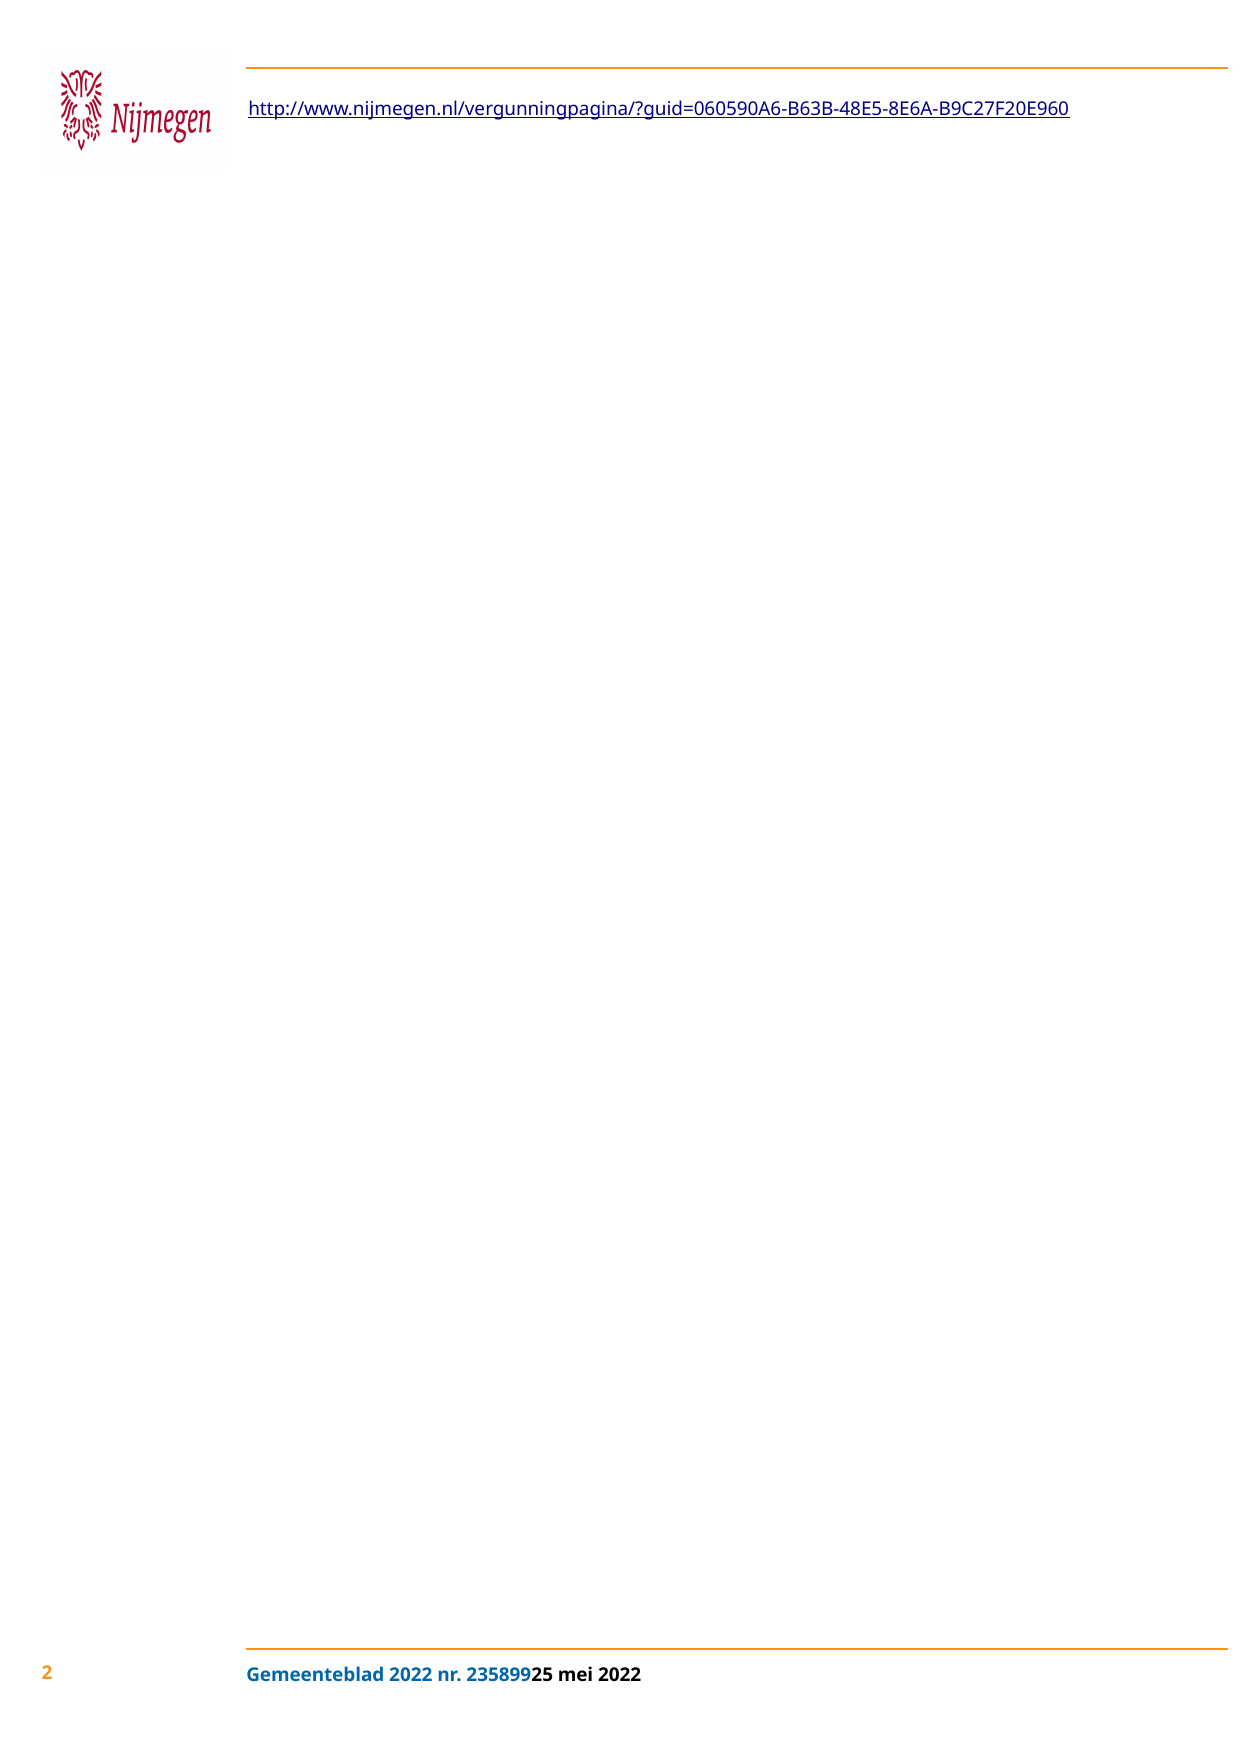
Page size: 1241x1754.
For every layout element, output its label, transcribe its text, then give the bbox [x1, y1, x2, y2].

picture [41, 47, 231, 172]
text http://www.nijmegen.nl/vergunningpagina/?guid=060590A6-B63B-48E5-8E6A-B9C27F20E960 [248, 95, 1152, 121]
